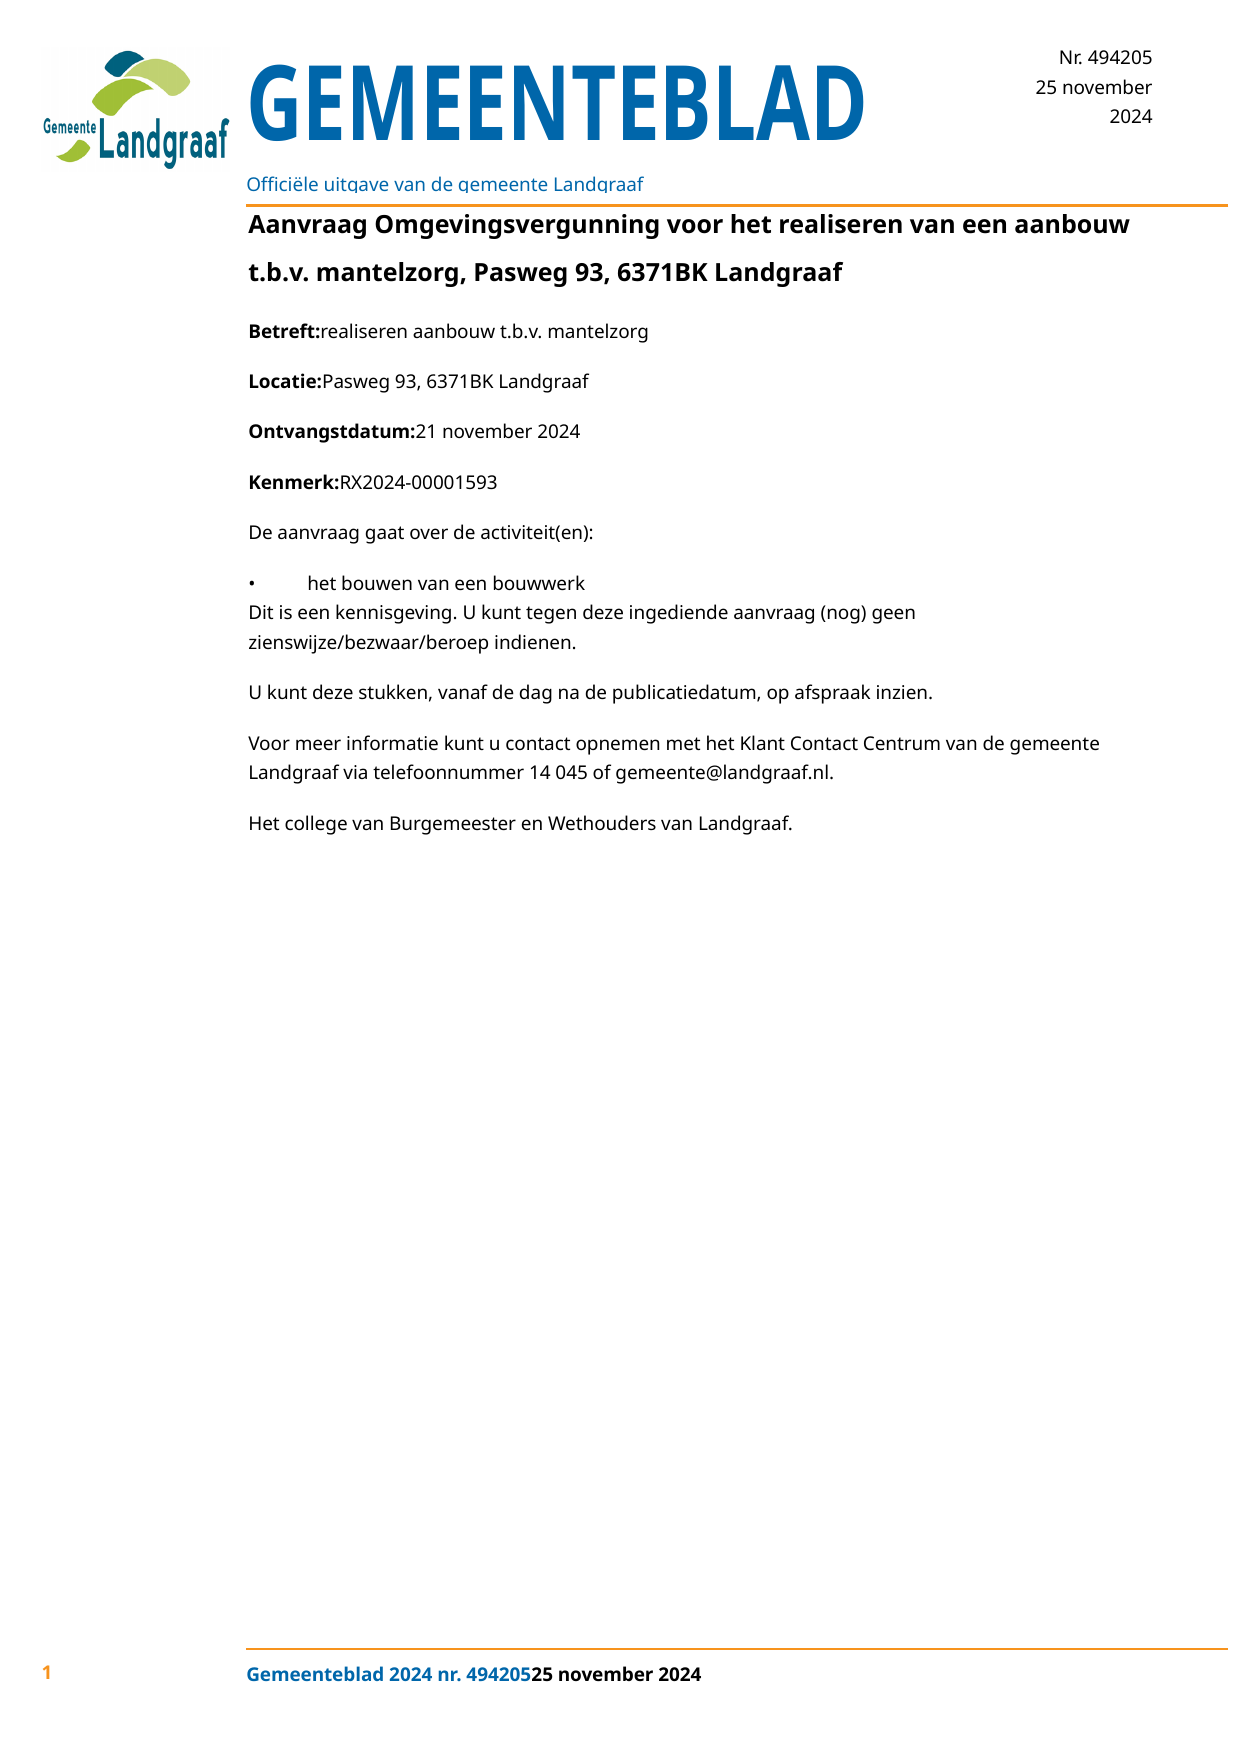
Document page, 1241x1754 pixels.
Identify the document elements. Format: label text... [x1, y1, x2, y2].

text Aanvraag Omgevingsvergunning voor het realiseren van een aanbouw t.b.v. mantelzorg, Pasweg 93, 6371BK Landgraaf [248, 207, 1152, 288]
text Betreft:realiseren aanbouw t.b.v. mantelzorg [248, 318, 1152, 344]
text Ontvangstdatum:21 november 2024 [248, 419, 1152, 444]
list het bouwen van een bouwwerk [248, 570, 1152, 596]
picture [41, 47, 231, 172]
text Het college van Burgemeester en Wethouders van Landgraaf. [248, 810, 1152, 836]
text Voor meer informatie kunt u contact opnemen met het Klant Contact Centrum van de gemeente Landgraaf via telefoonnummer 14 045 of gemeente@landgraaf.nl. [248, 730, 1152, 785]
text Kenmerk:RX2024-00001593 [248, 469, 1152, 495]
text Locatie:Pasweg 93, 6371BK Landgraaf [248, 368, 1152, 394]
text De aanvraag gaat over de activiteit(en): [248, 519, 1152, 545]
text U kunt deze stukken, vanaf de dag na de publicatiedatum, op afspraak inzien. [248, 679, 1152, 705]
text Dit is een kennisgeving. U kunt tegen deze ingediende aanvraag (nog) geen zienswijze/bezwaar/beroep indienen. [248, 599, 1152, 655]
